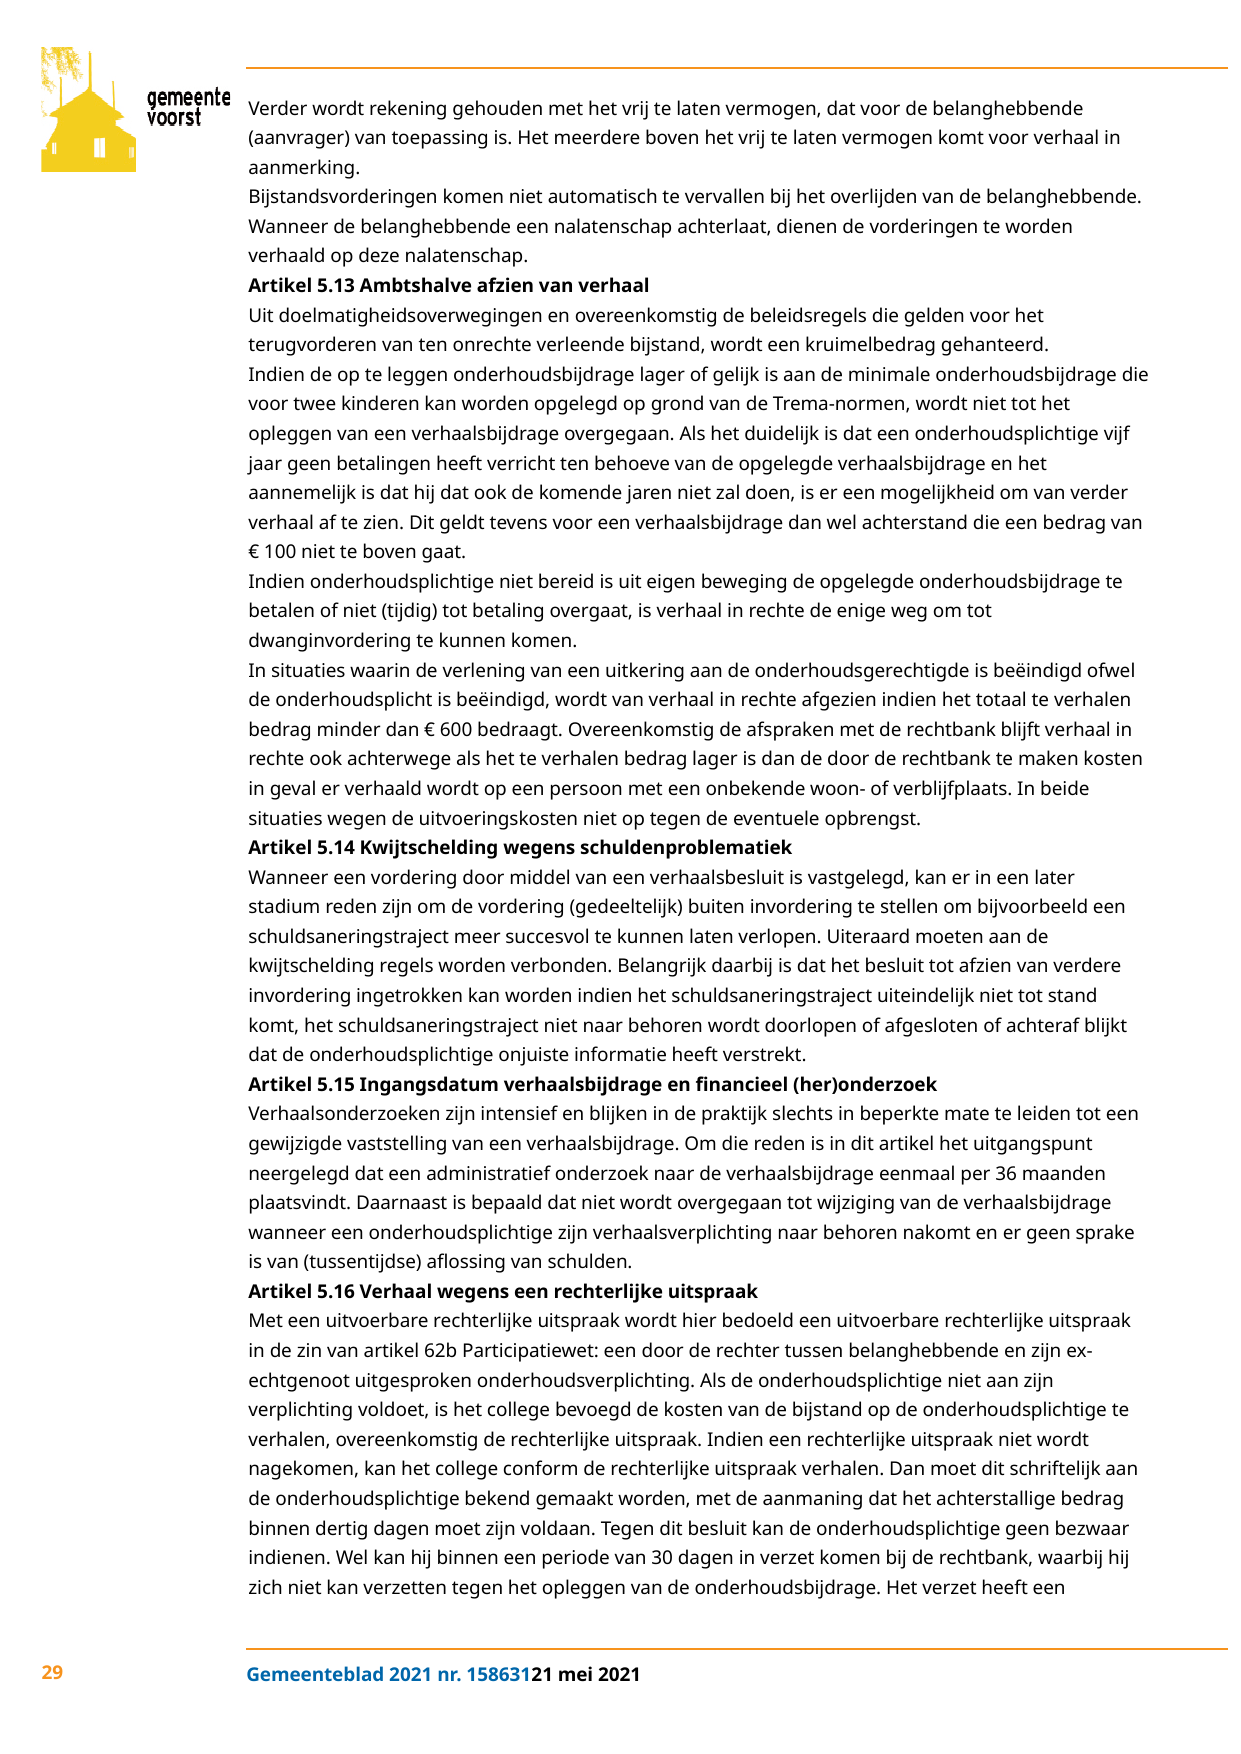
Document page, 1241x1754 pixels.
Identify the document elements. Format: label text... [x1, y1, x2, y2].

text Verhaalsonderzoeken zijn intensief en blijken in de praktijk slechts in beperkte mate te leiden tot een gewijzigde vaststelling van een verhaalsbijdrage. Om die reden is in dit artikel het uitgangspunt neergelegd dat een administratief onderzoek naar de verhaalsbijdrage eenmaal per 36 maanden plaatsvindt. Daarnaast is bepaald dat niet wordt overgegaan tot wijziging van de verhaalsbijdrage wanneer een onderhoudsplichtige zijn verhaalsverplichting naar behoren nakomt en er geen sprake is van (tussentijdse) aflossing van schulden. [248, 1101, 1152, 1274]
text Indien de op te leggen onderhoudsbijdrage lager of gelijk is aan de minimale onderhoudsbijdrage die voor twee kinderen kan worden opgelegd op grond van de Trema-normen, wordt niet tot het opleggen van een verhaalsbijdrage overgegaan. Als het duidelijk is dat een onderhoudsplichtige vijf jaar geen betalingen heeft verricht ten behoeve van de opgelegde verhaalsbijdrage en het aannemelijk is dat hij dat ook de komende jaren niet zal doen, is er een mogelijkheid om van verder verhaal af te zien. Dit geldt tevens voor een verhaalsbijdrage dan wel achterstand die een bedrag van € 100 niet te boven gaat. [248, 361, 1152, 564]
text Artikel 5.15 Ingangsdatum verhaalsbijdrage en financieel (her)onderzoek [248, 1071, 1152, 1097]
text Bijstandsvorderingen komen niet automatisch te vervallen bij het overlijden van de belanghebbende. Wanneer de belanghebbende een nalatenschap achterlaat, dienen de vorderingen te worden verhaald op deze nalatenschap. [248, 183, 1152, 268]
text Uit doelmatigheidsoverwegingen en overeenkomstig de beleidsregels die gelden voor het terugvorderen van ten onrechte verleende bijstand, wordt een kruimelbedrag gehanteerd. [248, 302, 1152, 357]
text Wanneer een vordering door middel van een verhaalsbesluit is vastgelegd, kan er in een later stadium reden zijn om de vordering (gedeeltelijk) buiten invordering te stellen om bijvoorbeeld een schuldsaneringstraject meer succesvol te kunnen laten verlopen. Uiteraard moeten aan de kwijtschelding regels worden verbonden. Belangrijk daarbij is dat het besluit tot afzien van verdere invordering ingetrokken kan worden indien het schuldsaneringstraject uiteindelijk niet tot stand komt, het schuldsaneringstraject niet naar behoren wordt doorlopen of afgesloten of achteraf blijkt dat de onderhoudsplichtige onjuiste informatie heeft verstrekt. [248, 864, 1152, 1067]
text Artikel 5.16 Verhaal wegens een rechterlijke uitspraak [248, 1278, 1152, 1304]
text Met een uitvoerbare rechterlijke uitspraak wordt hier bedoeld een uitvoerbare rechterlijke uitspraak in de zin van artikel 62b Participatiewet: een door de rechter tussen belanghebbende en zijn ex-echtgenoot uitgesproken onderhoudsverplichting. Als de onderhoudsplichtige niet aan zijn verplichting voldoet, is het college bevoegd de kosten van de bijstand op de onderhoudsplichtige te verhalen, overeenkomstig de rechterlijke uitspraak. Indien een rechterlijke uitspraak niet wordt nagekomen, kan het college conform de rechterlijke uitspraak verhalen. Dan moet dit schriftelijk aan de onderhoudsplichtige bekend gemaakt worden, met de aanmaning dat het achterstallige bedrag binnen dertig dagen moet zijn voldaan. Tegen dit besluit kan de onderhoudsplichtige geen bezwaar indienen. Wel kan hij binnen een periode van 30 dagen in verzet komen bij de rechtbank, waarbij hij zich niet kan verzetten tegen het opleggen van de onderhoudsbijdrage. Het verzet heeft een [248, 1308, 1152, 1600]
picture [41, 47, 231, 172]
text In situaties waarin de verlening van een uitkering aan de onderhoudsgerechtigde is beëindigd ofwel de onderhoudsplicht is beëindigd, wordt van verhaal in rechte afgezien indien het totaal te verhalen bedrag minder dan € 600 bedraagt. Overeenkomstig de afspraken met de rechtbank blijft verhaal in rechte ook achterwege als het te verhalen bedrag lager is dan de door de rechtbank te maken kosten in geval er verhaald wordt op een persoon met een onbekende woon- of verblijfplaats. In beide situaties wegen de uitvoeringskosten niet op tegen de eventuele opbrengst. [248, 657, 1152, 831]
text Artikel 5.14 Kwijtschelding wegens schuldenproblematiek [248, 834, 1152, 860]
text Indien onderhoudsplichtige niet bereid is uit eigen beweging de opgelegde onderhoudsbijdrage te betalen of niet (tijdig) tot betaling overgaat, is verhaal in rechte de enige weg om tot dwanginvordering te kunnen komen. [248, 568, 1152, 653]
text Artikel 5.13 Ambtshalve afzien van verhaal [248, 272, 1152, 298]
text Verder wordt rekening gehouden met het vrij te laten vermogen, dat voor de belanghebbende (aanvrager) van toepassing is. Het meerdere boven het vrij te laten vermogen komt voor verhaal in aanmerking. [248, 95, 1152, 180]
